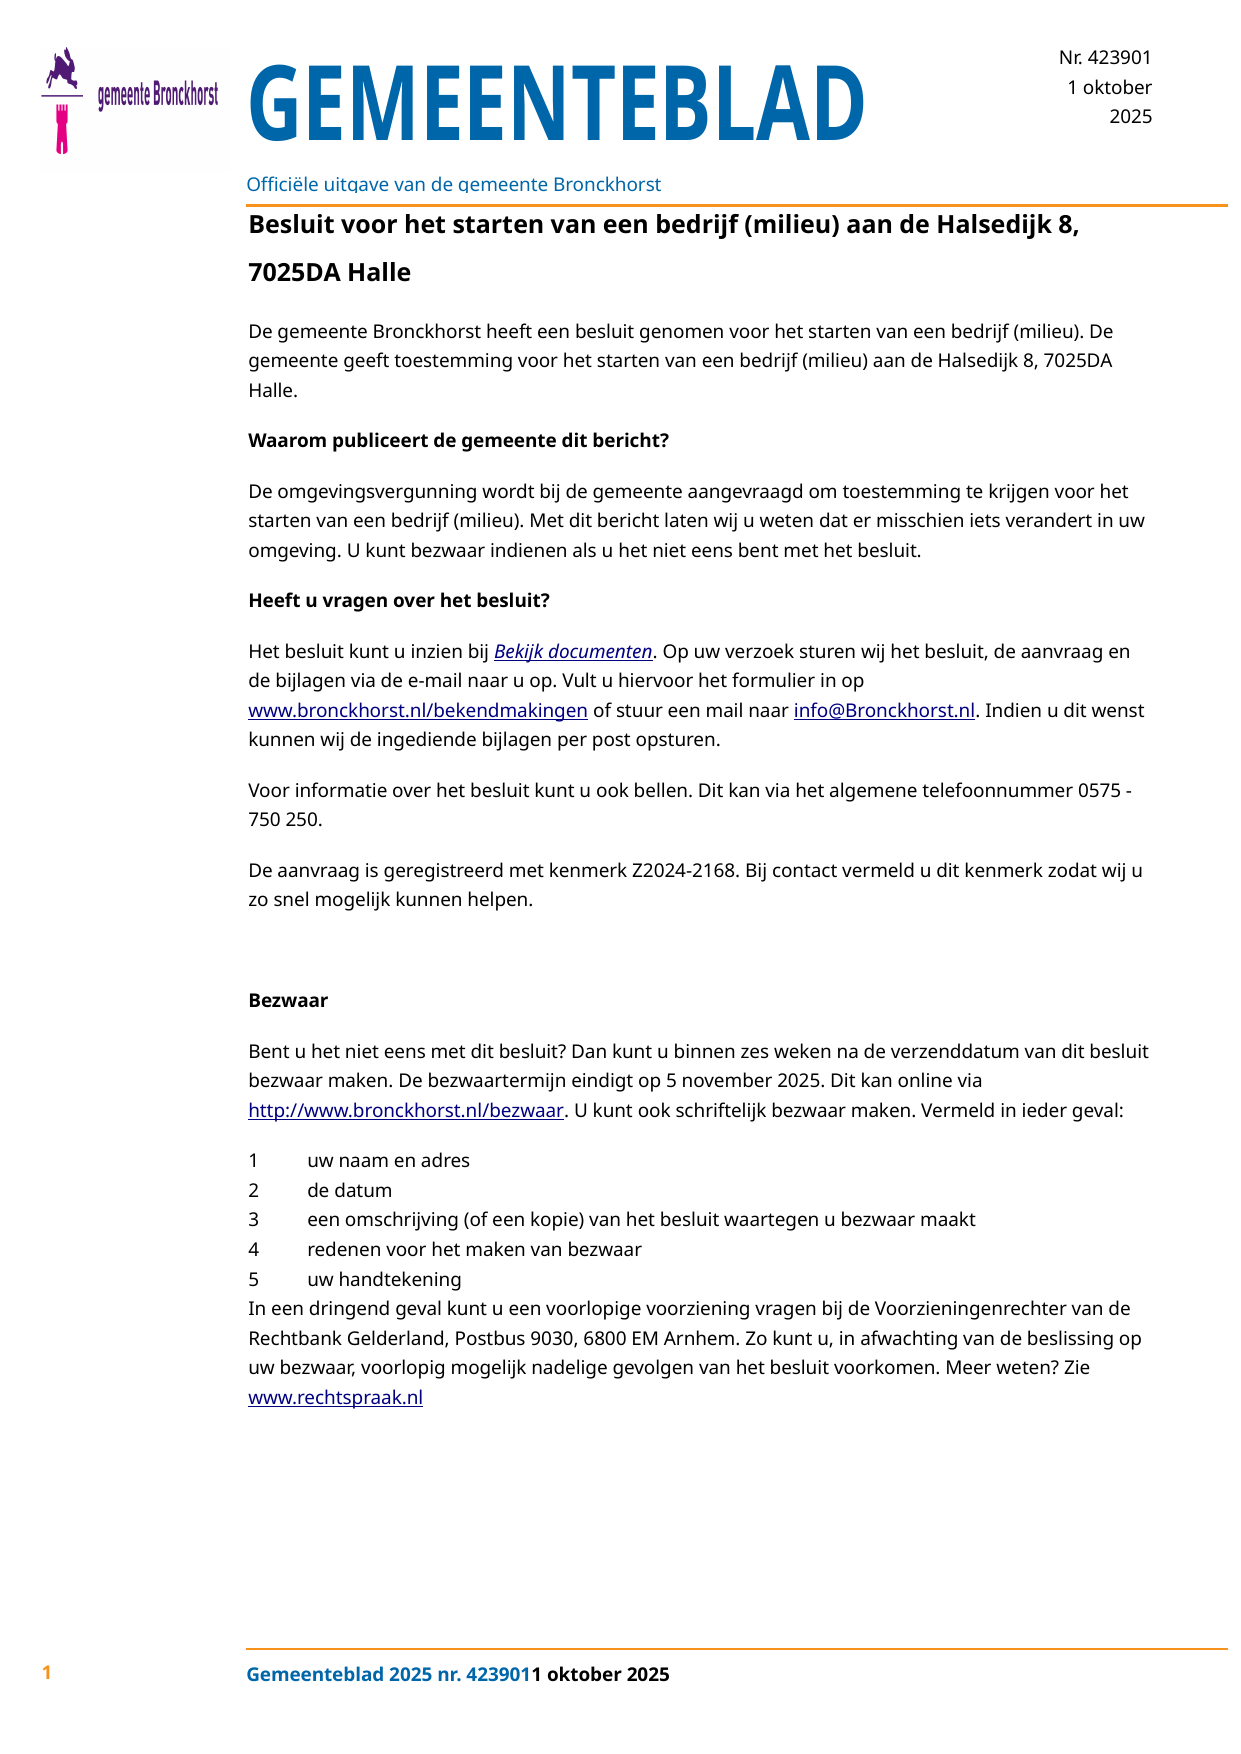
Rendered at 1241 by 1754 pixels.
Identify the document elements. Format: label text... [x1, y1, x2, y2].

picture [41, 47, 231, 172]
text De aanvraag is geregistreerd met kenmerk Z2024-2168. Bij contact vermeld u dit kenmerk zodat wij u zo snel mogelijk kunnen helpen. [248, 857, 1152, 912]
text De gemeente Bronckhorst heeft een besluit genomen voor het starten van een bedrijf (milieu). De gemeente geeft toestemming voor het starten van een bedrijf (milieu) aan de Halsedijk 8, 7025DA Halle. [248, 318, 1152, 403]
list de datum [248, 1177, 1152, 1203]
list redenen voor het maken van bezwaar [248, 1236, 1152, 1262]
text Waarom publiceert de gemeente dit bericht? [248, 427, 1152, 453]
text Het besluit kunt u inzien bij Bekijk documenten. Op uw verzoek sturen wij het besluit, de aanvraag en de bijlagen via de e-mail naar u op. Vult u hiervoor het formulier in op www.bronckhorst.nl/bekendmakingen of stuur een mail naar info@Bronckhorst.nl. Indien u dit wenst kunnen wij de ingediende bijlagen per post opsturen. [248, 638, 1152, 752]
text Bezwaar [248, 987, 1152, 1013]
list een omschrijving (of een kopie) van het besluit waartegen u bezwaar maakt [248, 1207, 1152, 1232]
text De omgevingsvergunning wordt bij de gemeente aangevraagd om toestemming te krijgen voor het starten van een bedrijf (milieu). Met dit bericht laten wij u weten dat er misschien iets verandert in uw omgeving. U kunt bezwaar indienen als u het niet eens bent met het besluit. [248, 478, 1152, 563]
list uw handtekening [248, 1266, 1152, 1292]
text Heeft u vragen over het besluit? [248, 587, 1152, 613]
text In een dringend geval kunt u een voorlopige voorziening vragen bij de Voorzieningenrechter van de Rechtbank Gelderland, Postbus 9030, 6800 EM Arnhem. Zo kunt u, in afwachting van de beslissing op uw bezwaar, voorlopig mogelijk nadelige gevolgen van het besluit voorkomen. Meer weten? Zie www.rechtspraak.nl [248, 1295, 1152, 1410]
list uw naam en adres [248, 1147, 1152, 1173]
text Bent u het niet eens met dit besluit? Dan kunt u binnen zes weken na de verzenddatum van dit besluit bezwaar maken. De bezwaartermijn eindigt op 5 november 2025. Dit kan online via http://www.bronckhorst.nl/bezwaar. U kunt ook schriftelijk bezwaar maken. Vermeld in ieder geval: [248, 1038, 1152, 1123]
text Besluit voor het starten van een bedrijf (milieu) aan de Halsedijk 8, 7025DA Halle [248, 207, 1152, 288]
text Voor informatie over het besluit kunt u ook bellen. Dit kan via het algemene telefoonnummer 0575 - 750 250. [248, 777, 1152, 832]
